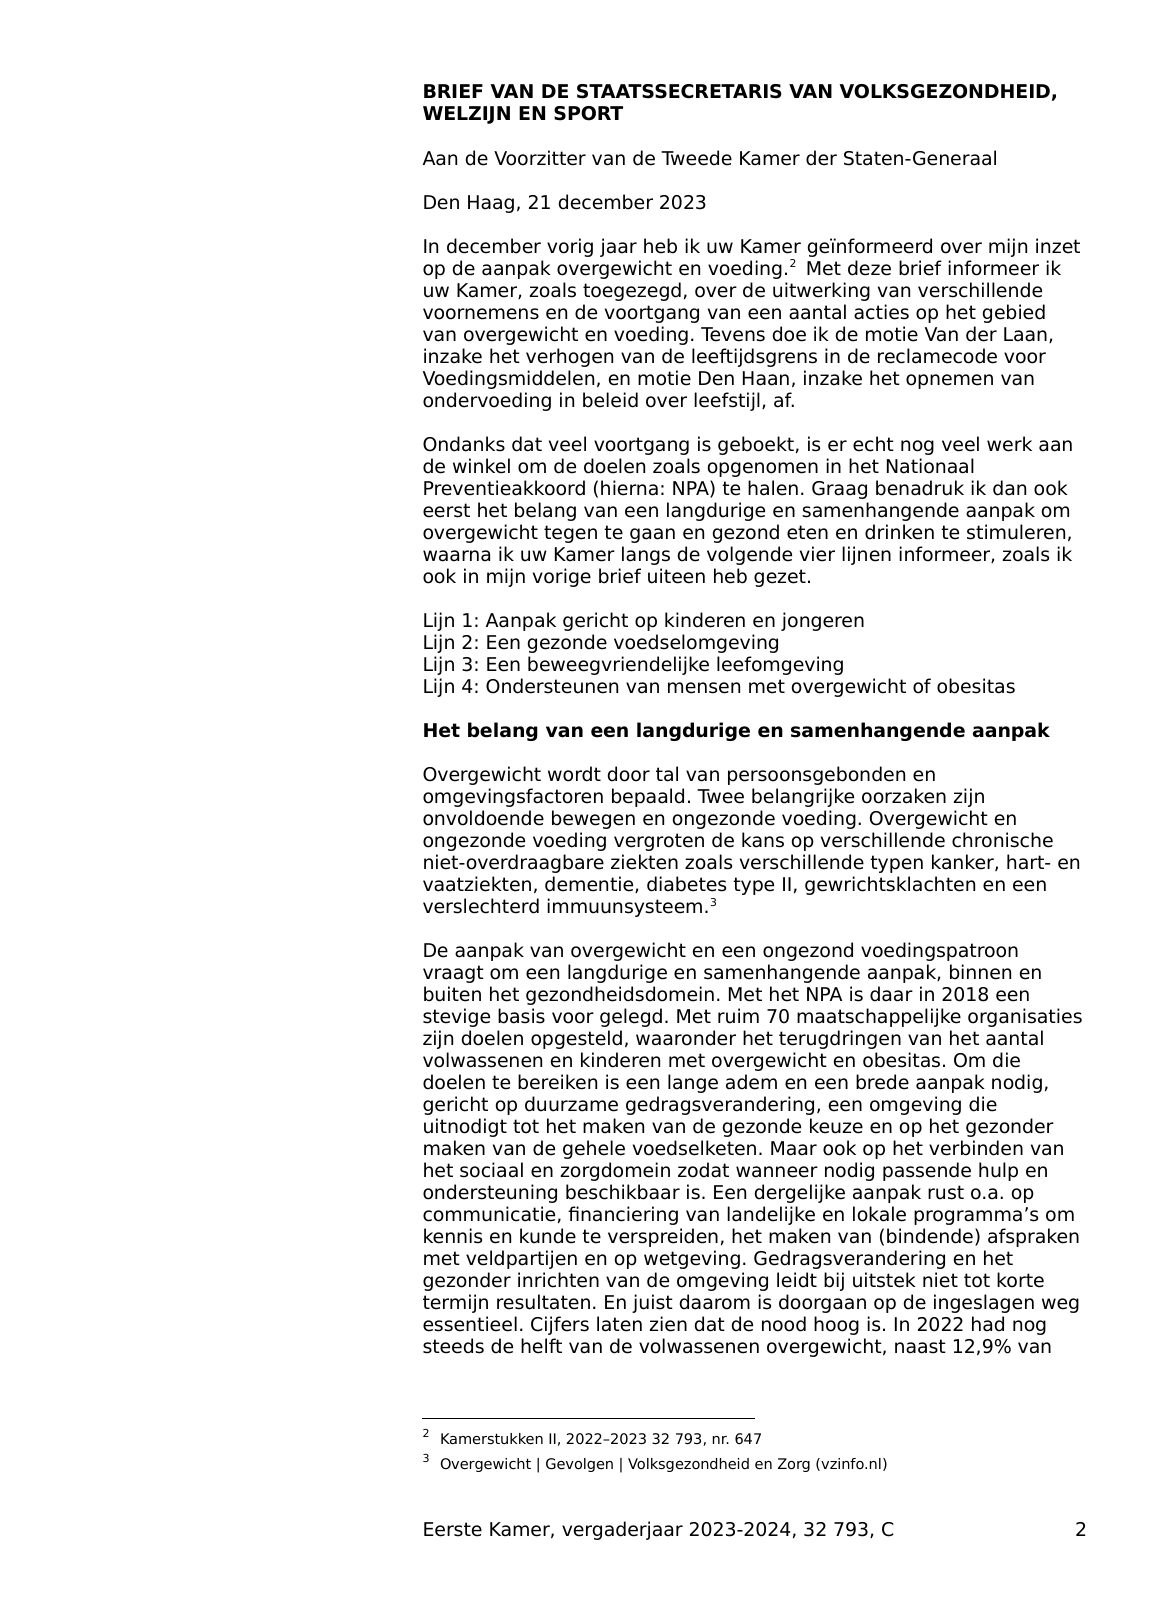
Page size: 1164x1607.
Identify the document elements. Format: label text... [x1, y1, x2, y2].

text Lijn 1: Aanpak gericht op kinderen en jongeren [422, 610, 1087, 632]
subtitle Het belang van een langdurige en samenhangende aanpak [422, 720, 1087, 742]
text Aan de Voorzitter van de Tweede Kamer der Staten-Generaal [422, 147, 1087, 169]
text In december vorig jaar heb ik uw Kamer geïnformeerd over mijn inzet op de aanpak overgewicht en voeding. Met deze brief informeer ik uw Kamer, zoals toegezegd, over de uitwerking van verschillende voornemens en de voortgang van een aantal acties op het gebied van overgewicht en voeding. Tevens doe ik de motie Van der Laan, inzake het verhogen van de leeftijdsgrens in de reclamecode voor Voedingsmiddelen, en motie Den Haan, inzake het opnemen van ondervoeding in beleid over leefstijl, af. [422, 236, 1087, 412]
text Lijn 3: Een beweegvriendelijke leefomgeving [422, 654, 1087, 676]
text Ondanks dat veel voortgang is geboekt, is er echt nog veel werk aan de winkel om de doelen zoals opgenomen in het Nationaal Preventieakkoord (hierna: NPA) te halen. Graag benadruk ik dan ook eerst het belang van een langdurige en samenhangende aanpak om overgewicht tegen te gaan en gezond eten en drinken te stimuleren, waarna ik uw Kamer langs de volgende vier lijnen informeer, zoals ik ook in mijn vorige brief uiteen heb gezet. [422, 434, 1087, 588]
text Lijn 2: Een gezonde voedselomgeving [422, 632, 1087, 654]
subtitle BRIEF VAN DE STAATSSECRETARIS VAN VOLKSGEZONDHEID, WELZIJN EN SPORT [422, 81, 1087, 125]
text Kamerstukken II, 2022–2023 32 793, nr. 647 [422, 1427, 1087, 1449]
text Overgewicht wordt door tal van persoonsgebonden en omgevingsfactoren bepaald. Twee belangrijke oorzaken zijn onvoldoende bewegen en ongezonde voeding. Overgewicht en ongezonde voeding vergroten de kans op verschillende chronische niet-overdraagbare ziekten zoals verschillende typen kanker, hart- en vaatziekten, dementie, diabetes type II, gewrichtsklachten en een verslechterd immuunsysteem. [422, 764, 1087, 918]
text De aanpak van overgewicht en een ongezond voedingspatroon vraagt om een langdurige en samenhangende aanpak, binnen en buiten het gezondheidsdomein. Met het NPA is daar in 2018 een stevige basis voor gelegd. Met ruim 70 maatschappelijke organisaties zijn doelen opgesteld, waaronder het terugdringen van het aantal volwassenen en kinderen met overgewicht en obesitas. Om die doelen te bereiken is een lange adem en een brede aanpak nodig, gericht op duurzame gedragsverandering, een omgeving die uitnodigt tot het maken van de gezonde keuze en op het gezonder maken van de gehele voedselketen. Maar ook op het verbinden van het sociaal en zorgdomein zodat wanneer nodig passende hulp en ondersteuning beschikbaar is. Een dergelijke aanpak rust o.a. op communicatie, financiering van landelijke en lokale programma’s om kennis en kunde te verspreiden, het maken van (bindende) afspraken met veldpartijen en op wetgeving. Gedragsverandering en het gezonder inrichten van de omgeving leidt bij uitstek niet tot korte termijn resultaten. En juist daarom is doorgaan op de ingeslagen weg essentieel. Cijfers laten zien dat de nood hoog is. In 2022 had nog steeds de helft van de volwassenen overgewicht, naast 12,9% van [422, 940, 1087, 1358]
text Overgewicht | Gevolgen | Volksgezondheid en Zorg (vzinfo.nl) [422, 1452, 1087, 1474]
text Lijn 4: Ondersteunen van mensen met overgewicht of obesitas [422, 676, 1087, 698]
text Den Haag, 21 december 2023 [422, 192, 1087, 213]
